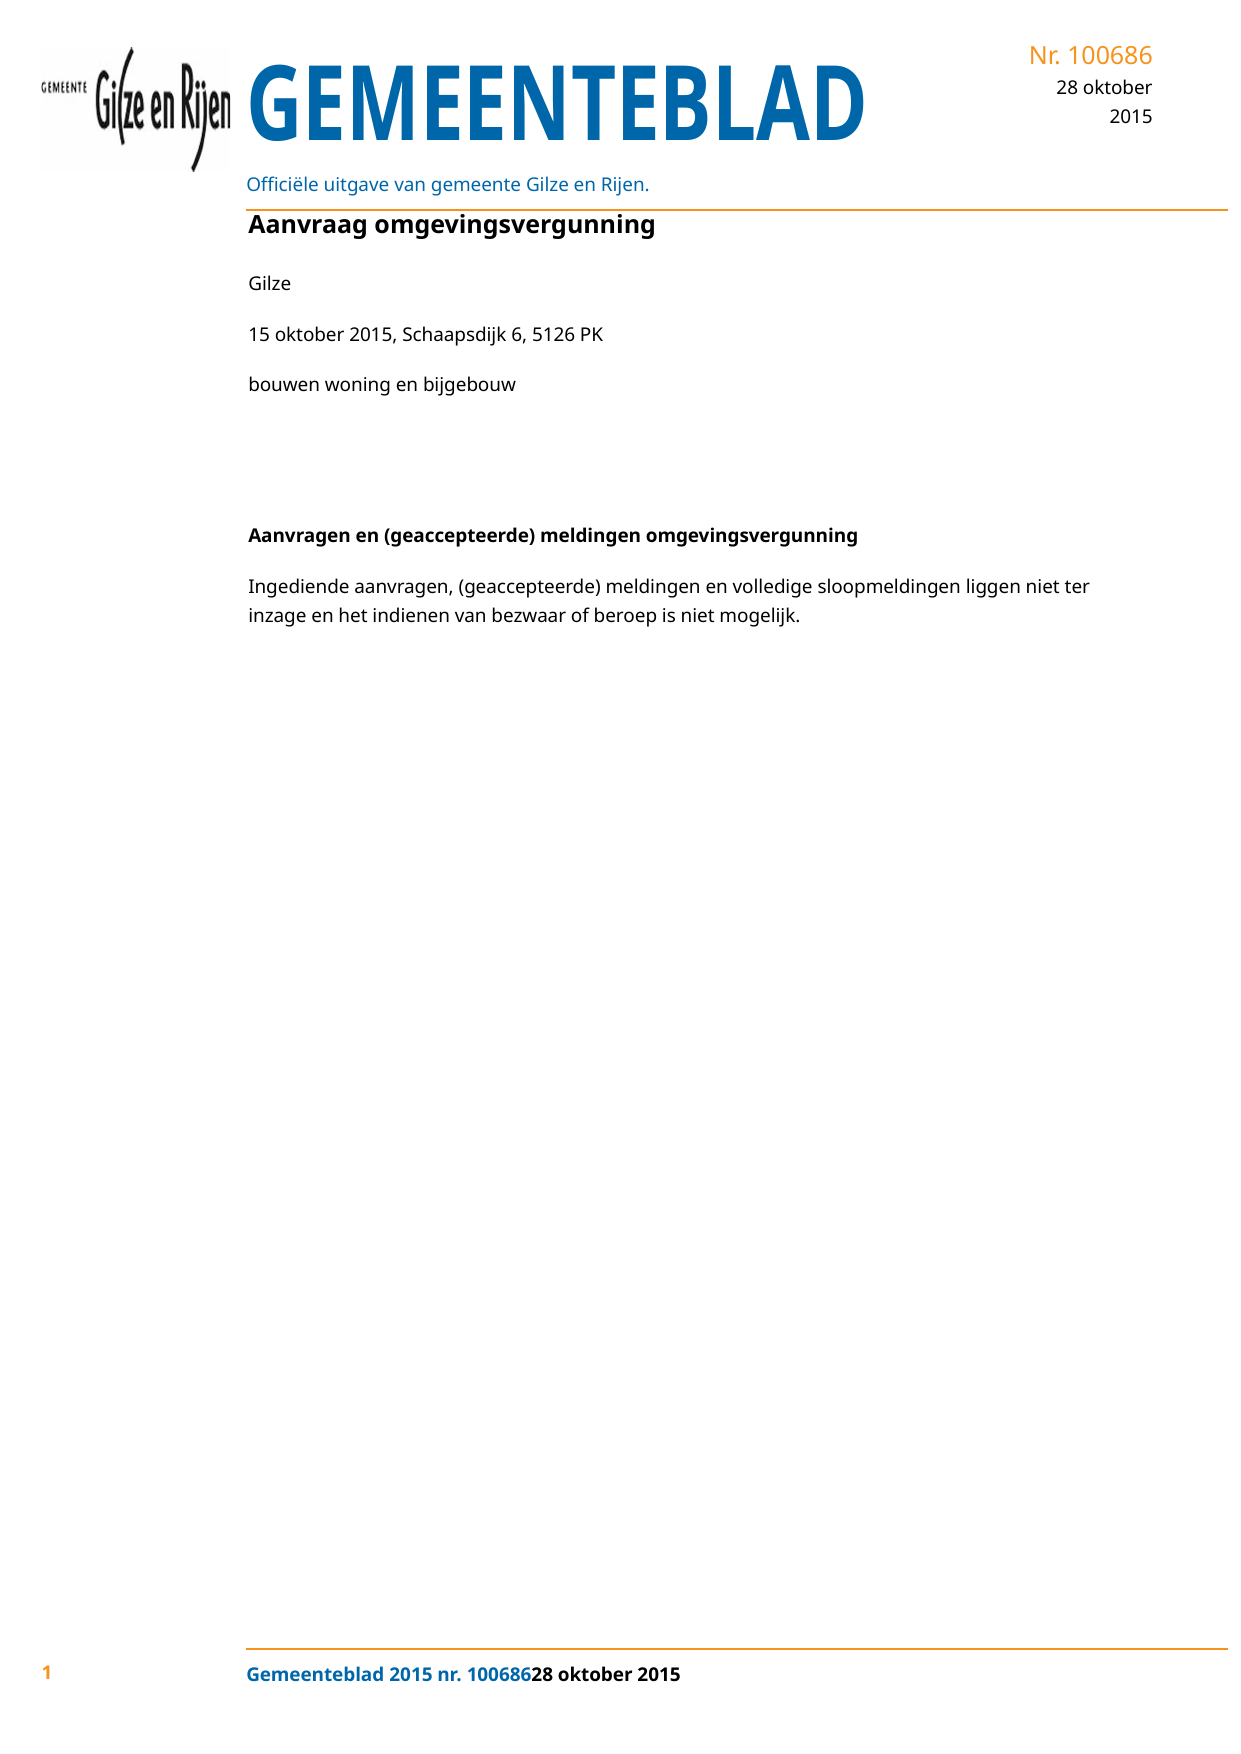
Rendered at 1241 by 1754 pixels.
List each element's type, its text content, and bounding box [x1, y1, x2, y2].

picture [41, 47, 231, 172]
text Ingediende aanvragen, (geaccepteerde) meldingen en volledige sloopmeldingen liggen niet ter inzage en het indienen van bezwaar of beroep is niet mogelijk. [248, 573, 1152, 628]
text Aanvraag omgevingsvergunning [248, 211, 1152, 241]
text bouwen woning en bijgebouw [248, 371, 1152, 397]
text Gilze [248, 270, 1152, 296]
text 15 oktober 2015, Schaapsdijk 6, 5126 PK [248, 321, 1152, 346]
text Aanvragen en (geaccepteerde) meldingen omgevingsvergunning [248, 522, 1152, 548]
